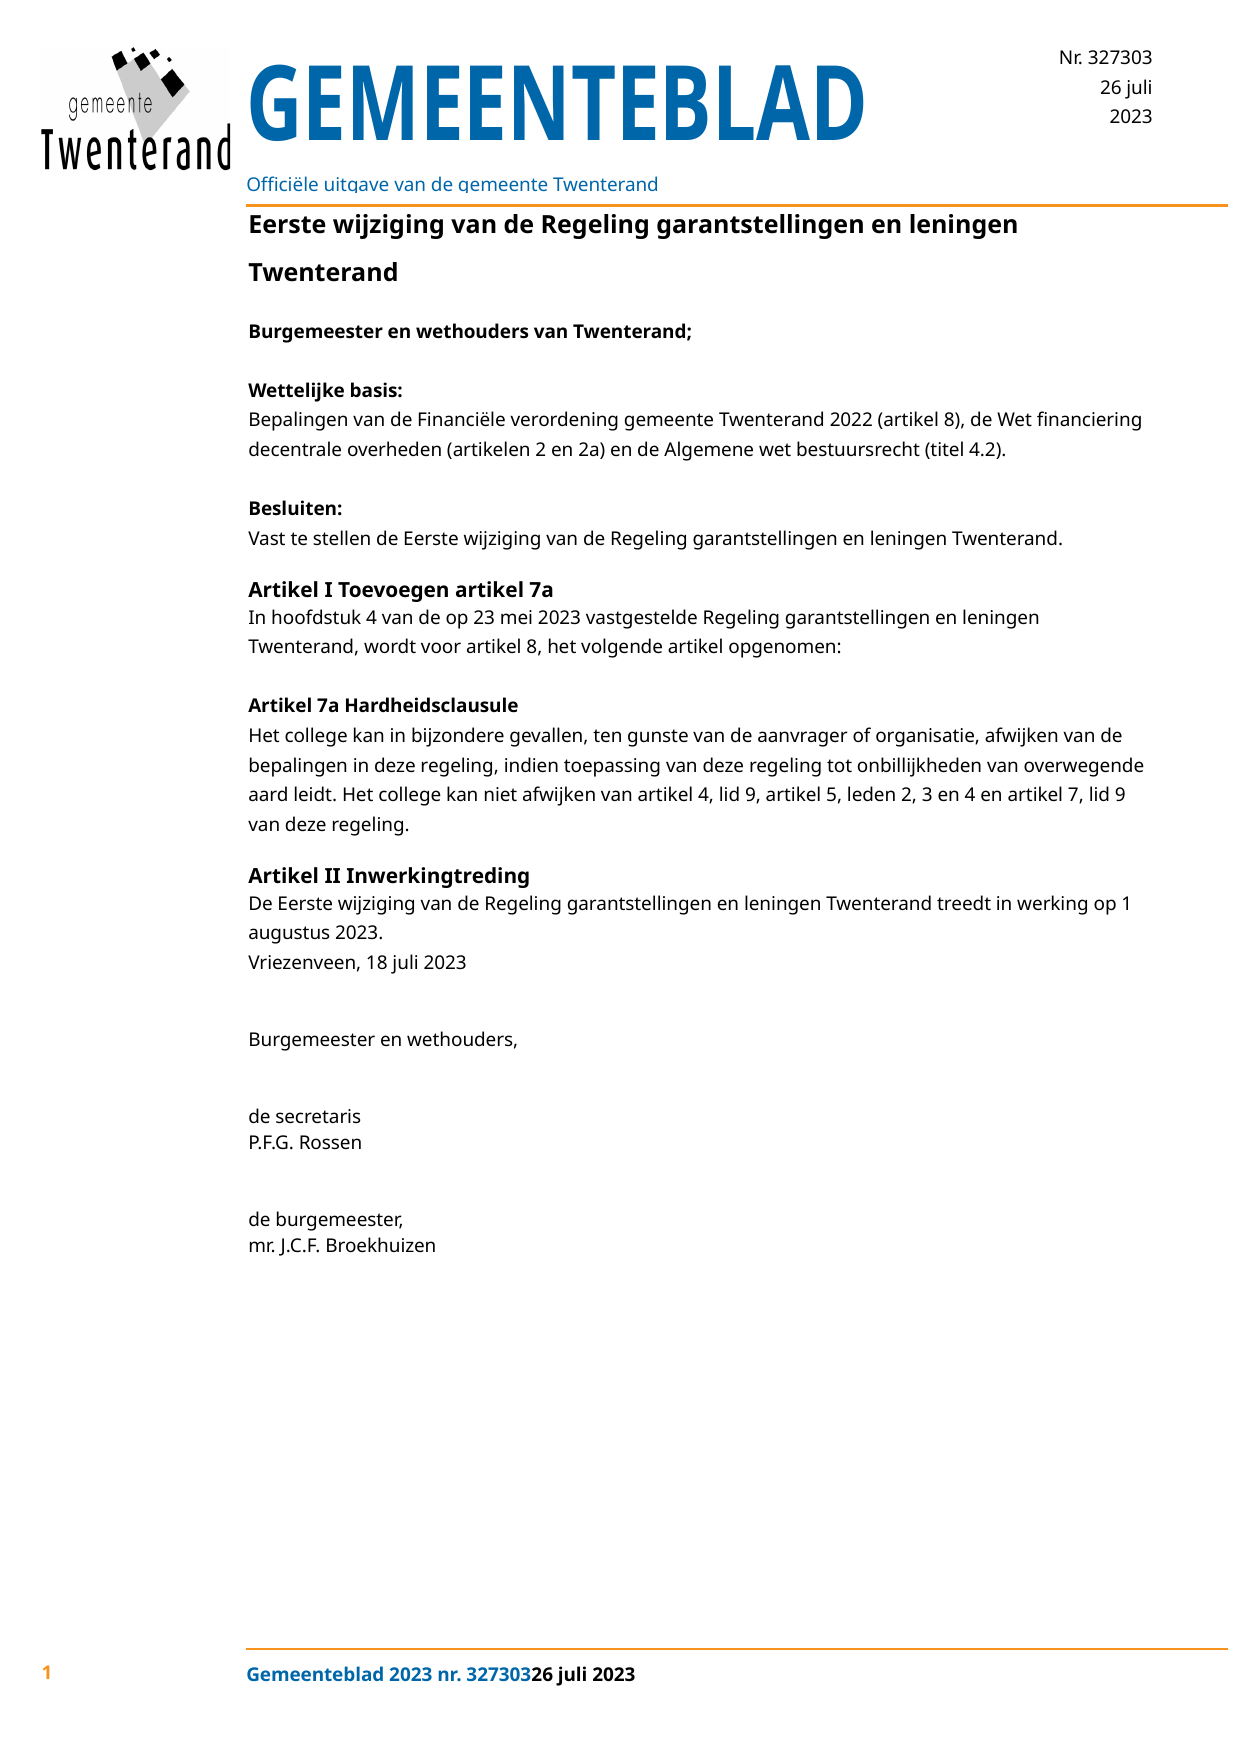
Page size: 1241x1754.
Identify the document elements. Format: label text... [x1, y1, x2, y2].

text Artikel I Toevoegen artikel 7a [248, 575, 1152, 604]
text Eerste wijziging van de Regeling garantstellingen en leningen Twenterand [248, 207, 1152, 288]
text P.F.G. Rossen [248, 1129, 1152, 1155]
text Besluiten: [248, 495, 1152, 521]
text De Eerste wijziging van de Regeling garantstellingen en leningen Twenterand treedt in werking op 1 augustus 2023. [248, 890, 1152, 945]
text In hoofdstuk 4 van de op 23 mei 2023 vastgestelde Regeling garantstellingen en leningen Twenterand, wordt voor artikel 8, het volgende artikel opgenomen: [248, 604, 1152, 659]
text Artikel II Inwerkingtreding [248, 861, 1152, 890]
text Vast te stellen de Eerste wijziging van de Regeling garantstellingen en leningen Twenterand. [248, 525, 1152, 551]
text Artikel 7a Hardheidsclausule [248, 693, 1152, 718]
text de burgemeester, [248, 1206, 1152, 1232]
text mr. J.C.F. Broekhuizen [248, 1232, 1152, 1258]
text Vriezenveen, 18 juli 2023 [248, 949, 1152, 975]
text Burgemeester en wethouders, [248, 1026, 1152, 1052]
text Bepalingen van de Financiële verordening gemeente Twenterand 2022 (artikel 8), de Wet financiering decentrale overheden (artikelen 2 en 2a) en de Algemene wet bestuursrecht (titel 4.2). [248, 407, 1152, 462]
picture [41, 47, 231, 172]
text Wettelijke basis: [248, 377, 1152, 403]
text de secretaris [248, 1103, 1152, 1129]
text Burgemeester en wethouders van Twenterand; [248, 318, 1152, 344]
text Het college kan in bijzondere gevallen, ten gunste van de aanvrager of organisatie, afwijken van de bepalingen in deze regeling, indien toepassing van deze regeling tot onbillijkheden van overwegende aard leidt. Het college kan niet afwijken van artikel 4, lid 9, artikel 5, leden 2, 3 en 4 en artikel 7, lid 9 van deze regeling. [248, 722, 1152, 837]
